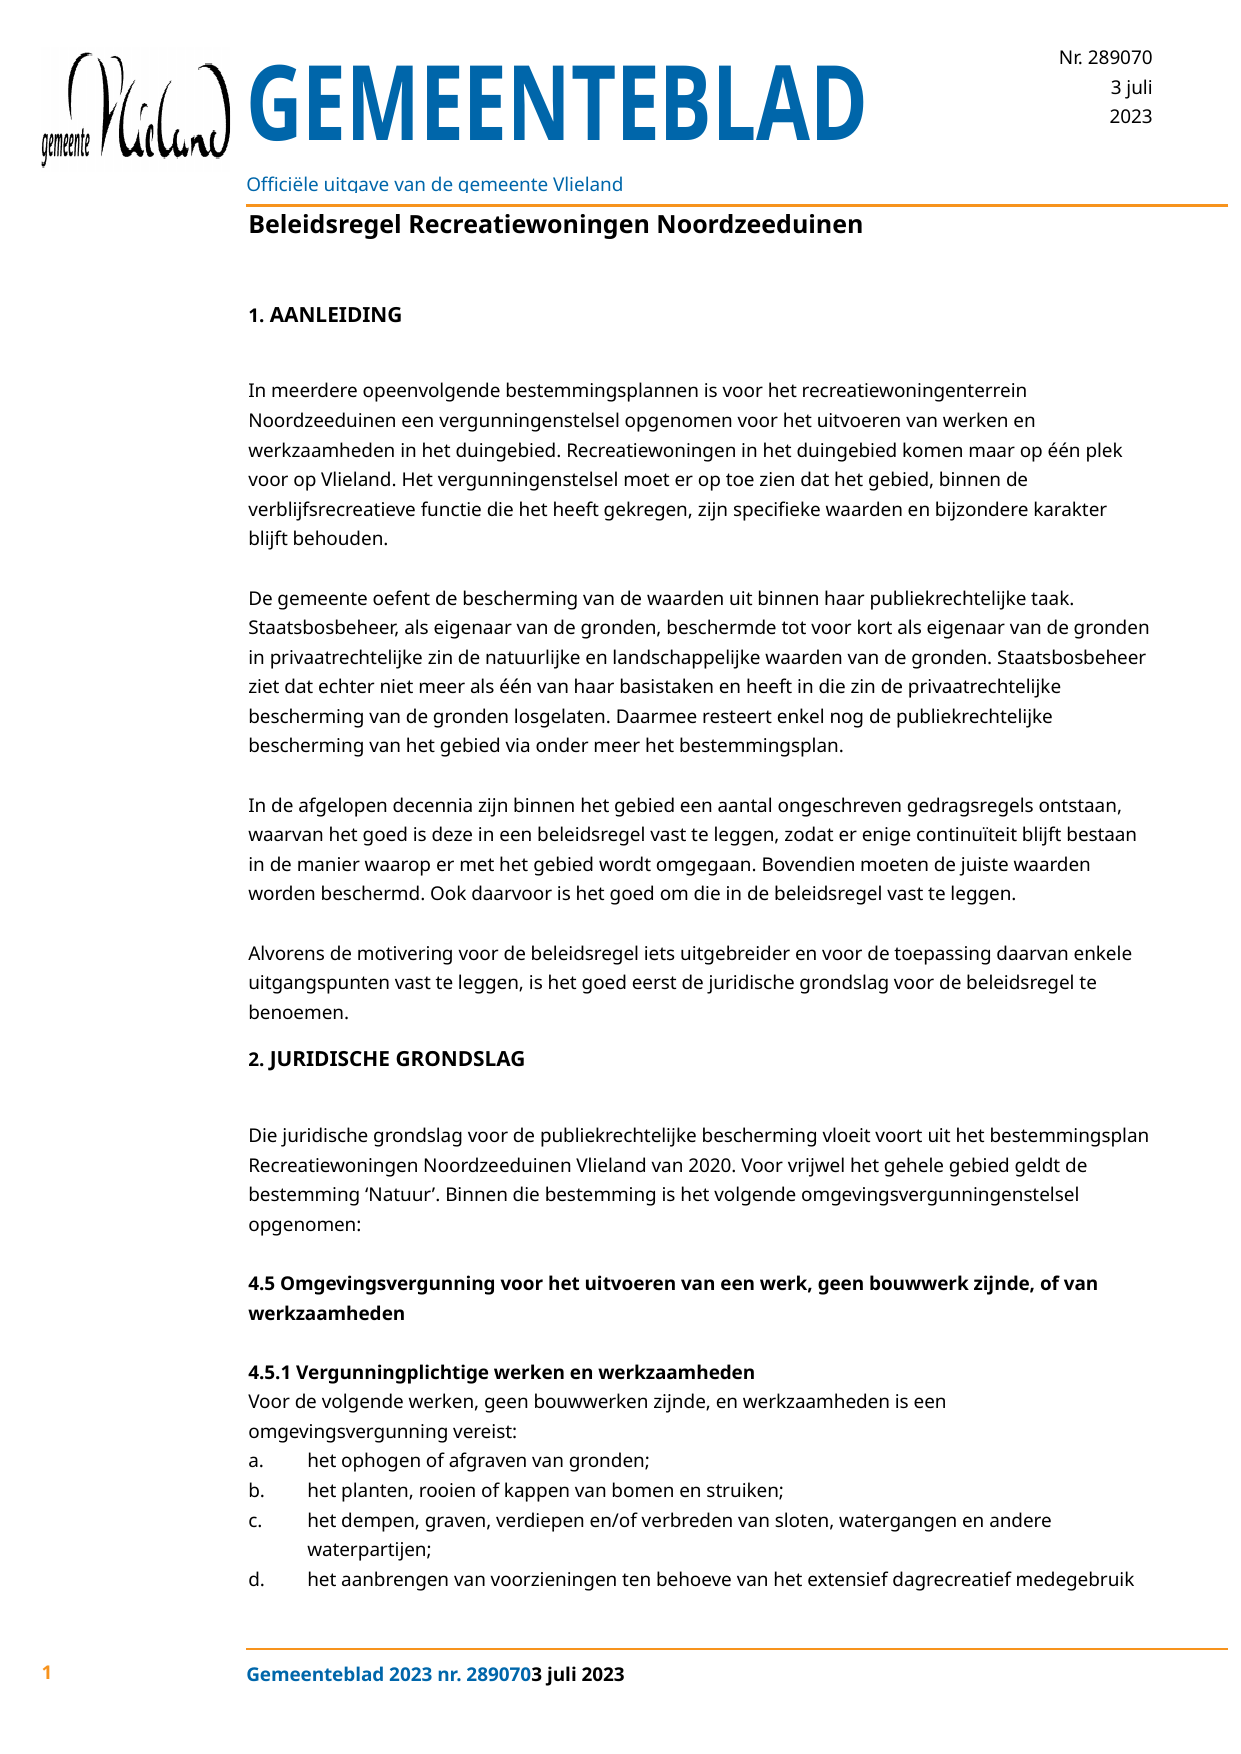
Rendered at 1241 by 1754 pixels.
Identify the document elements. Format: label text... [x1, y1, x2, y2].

text Beleidsregel Recreatiewoningen Noordzeeduinen [248, 207, 1152, 241]
text Alvorens de motivering voor de beleidsregel iets uitgebreider en voor de toepassing daarvan enkele uitgangspunten vast te leggen, is het goed eerst de juridische grondslag voor de beleidsregel te benoemen. [248, 940, 1152, 1024]
text Die juridische grondslag voor de publiekrechtelijke bescherming vloeit voort uit het bestemmingsplan Recreatiewoningen Noordzeeduinen Vlieland van 2020. Voor vrijwel het gehele gebied geldt de bestemming ‘Natuur’. Binnen die bestemming is het volgende omgevingsvergunningenstelsel opgenomen: [248, 1122, 1152, 1237]
text In meerdere opeenvolgende bestemmingsplannen is voor het recreatiewoningenterrein Noordzeeduinen een vergunningenstelsel opgenomen voor het uitvoeren van werken en werkzaamheden in het duingebied. Recreatiewoningen in het duingebied komen maar op één plek voor op Vlieland. Het vergunningenstelsel moet er op toe zien dat het gebied, binnen de verblijfsrecreatieve functie die het heeft gekregen, zijn specifieke waarden en bijzondere karakter blijft behouden. [248, 378, 1152, 551]
text De gemeente oefent de bescherming van de waarden uit binnen haar publiekrechtelijke taak. Staatsbosbeheer, als eigenaar van de gronden, beschermde tot voor kort als eigenaar van de gronden in privaatrechtelijke zin de natuurlijke en landschappelijke waarden van de gronden. Staatsbosbeheer ziet dat echter niet meer als één van haar basistaken en heeft in die zin de privaatrechtelijke bescherming van de gronden losgelaten. Daarmee resteert enkel nog de publiekrechtelijke bescherming van het gebied via onder meer het bestemmingsplan. [248, 585, 1152, 758]
table_header 4.5 Omgevingsvergunning voor het uitvoeren van een werk, geen bouwwerk zijnde, of van werkzaamheden 4.5.1 Vergunningplichtige werken en werkzaamheden Voor de volgende werken, geen bouwwerken zijnde, en werkzaamheden is een omgevingsvergunning vereist: het ophogen of afgraven van gronden; het planten, rooien of kappen van bomen en struiken; het dempen, graven, verdiepen en/of verbreden van sloten, watergangen en andere waterpartijen; het aanbrengen van voorzieningen ten behoeve van het extensief dagrecreatief medegebruik [248, 1270, 1152, 1592]
text In de afgelopen decennia zijn binnen het gebied een aantal ongeschreven gedragsregels ontstaan, waarvan het goed is deze in een beleidsregel vast te leggen, zodat er enige continuïteit blijft bestaan in de manier waarop er met het gebied wordt omgegaan. Bovendien moeten de juiste waarden worden beschermd. Ook daarvoor is het goed om die in de beleidsregel vast te leggen. [248, 792, 1152, 906]
text 1. AANLEIDING [248, 300, 1152, 328]
text 2. JURIDISCHE GRONDSLAG [248, 1044, 1152, 1073]
picture [41, 47, 231, 172]
